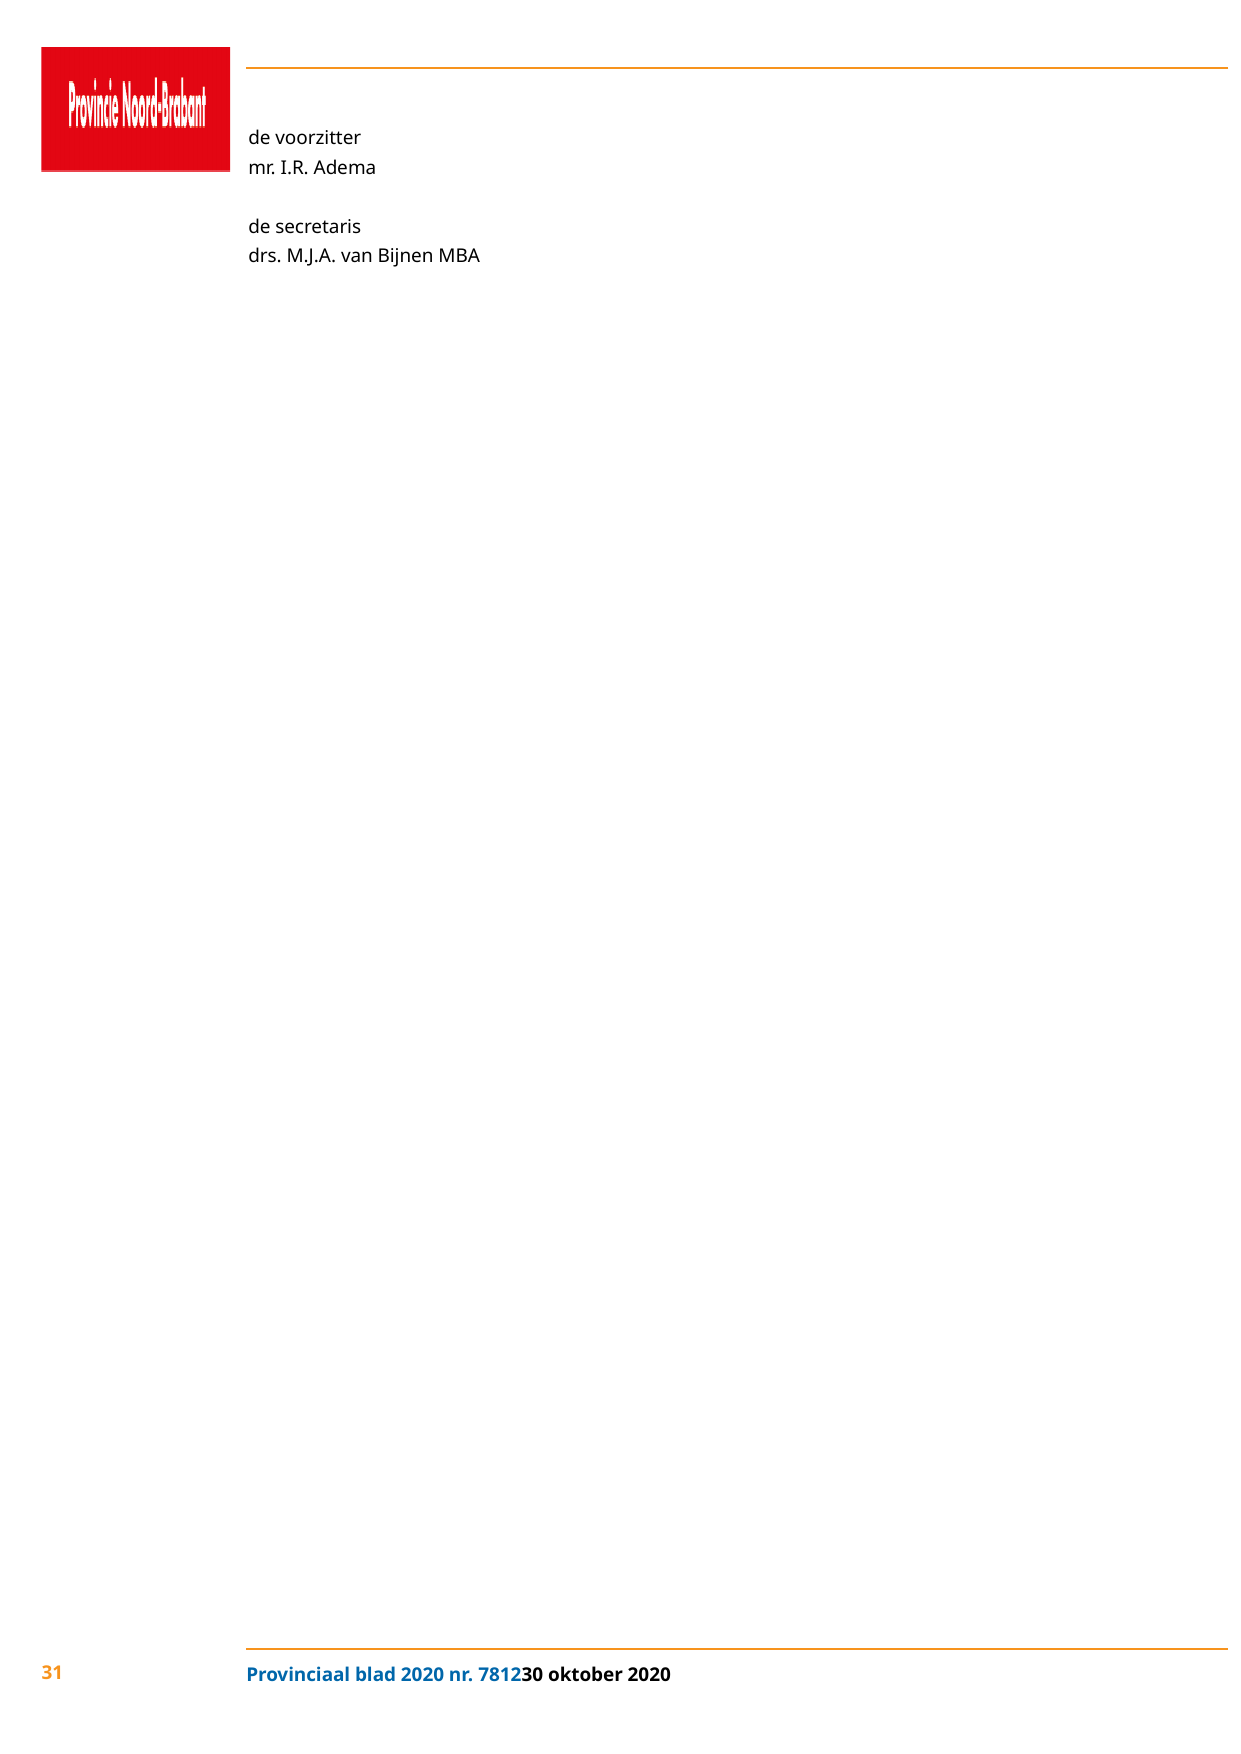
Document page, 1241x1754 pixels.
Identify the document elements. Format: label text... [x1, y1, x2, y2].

picture [41, 47, 231, 172]
text drs. M.J.A. van Bijnen MBA [248, 243, 1152, 268]
text mr. I.R. Adema [248, 154, 1152, 180]
text de voorzitter [248, 124, 1152, 150]
text de secretaris [248, 213, 1152, 239]
